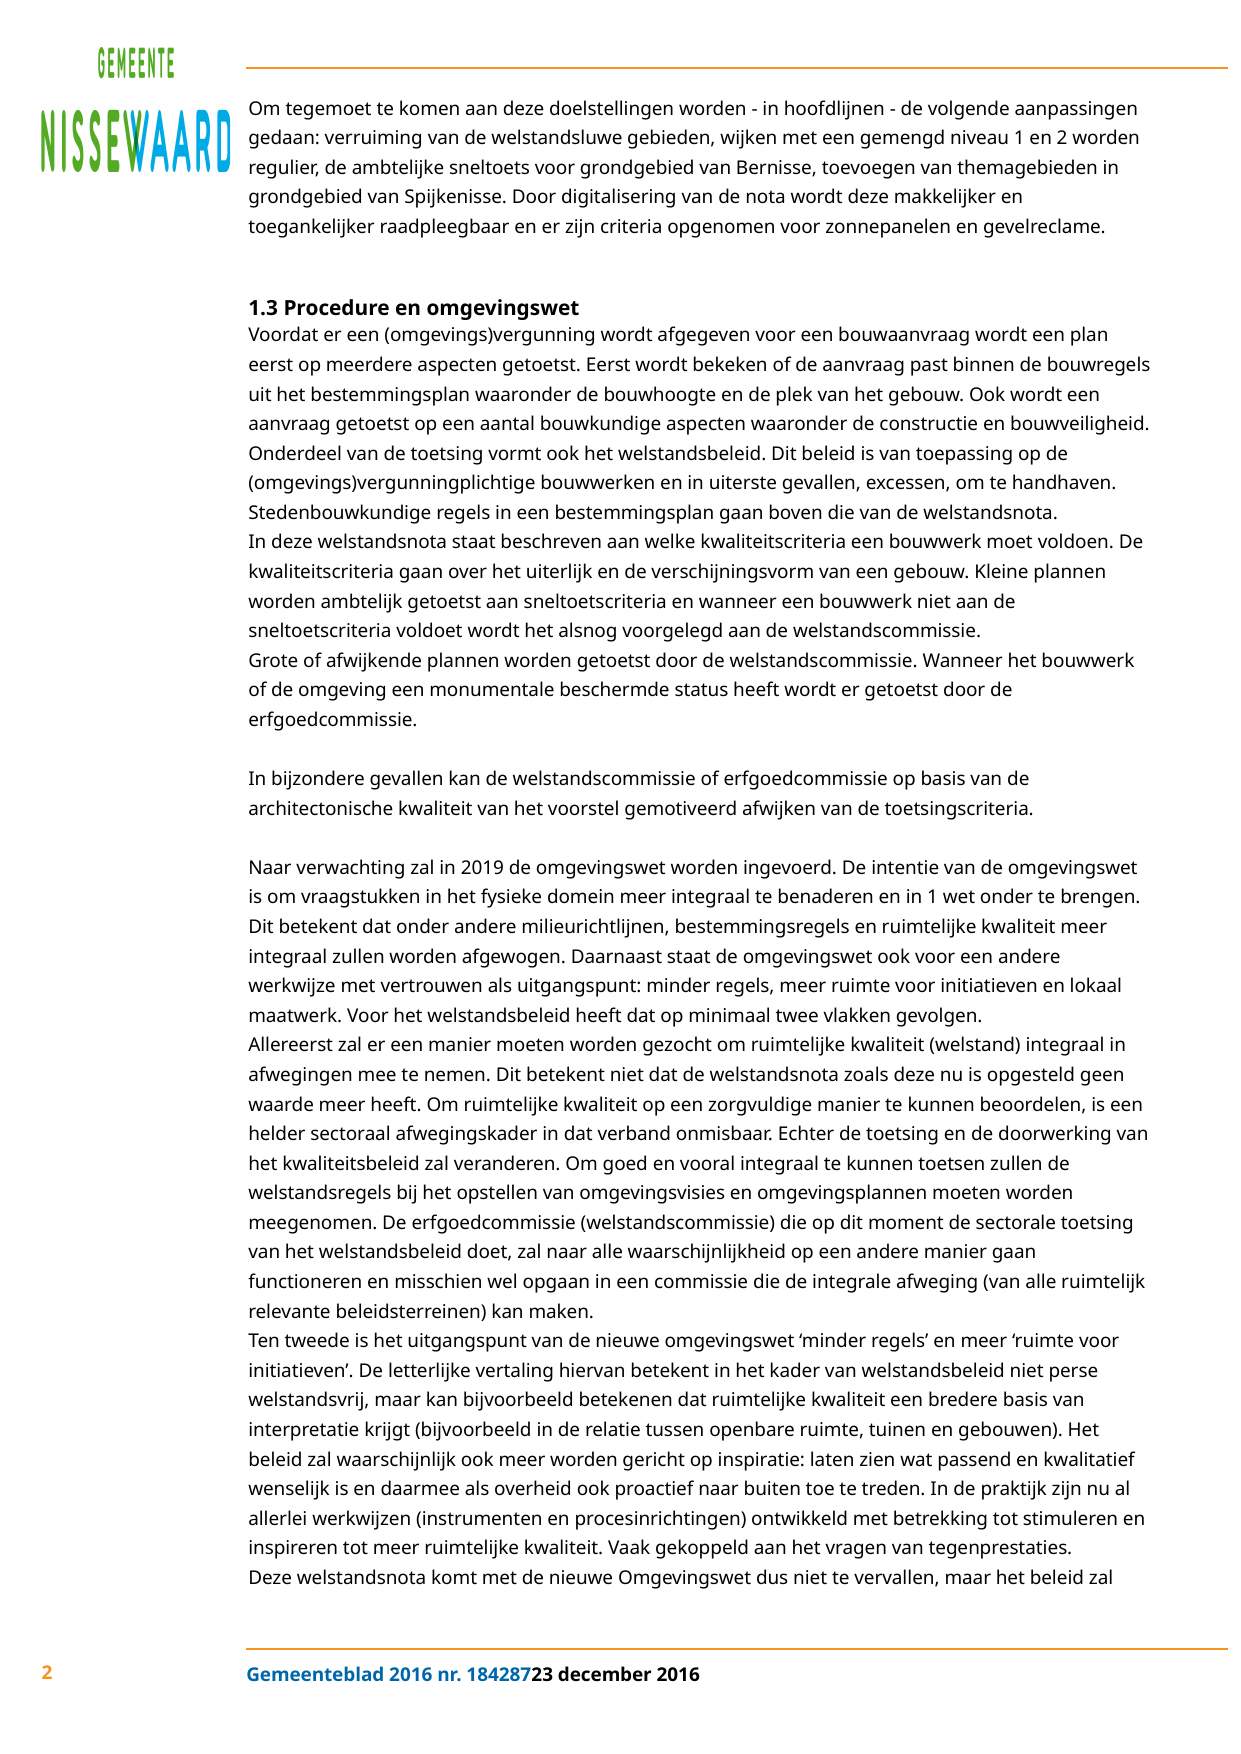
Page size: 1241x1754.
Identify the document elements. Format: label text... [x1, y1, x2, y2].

text In bijzondere gevallen kan de welstandscommissie of erfgoedcommissie op basis van de architectonische kwaliteit van het voorstel gemotiveerd afwijken van de toetsingscriteria. [248, 765, 1152, 821]
picture [154, 157, 165, 172]
text Allereerst zal er een manier moeten worden gezocht om ruimtelijke kwaliteit (welstand) integraal in afwegingen mee te nemen. Dit betekent niet dat de welstandsnota zoals deze nu is opgesteld geen waarde meer heeft. Om ruimtelijke kwaliteit op een zorgvuldige manier te kunnen beoordelen, is een helder sectoraal afwegingskader in dat verband onmisbaar. Echter de toetsing en de doorwerking van het kwaliteitsbeleid zal veranderen. Om goed en vooral integraal te kunnen toetsen zullen de welstandsregels bij het opstellen van omgevingsvisies en omgevingsplannen moeten worden meegenomen. De erfgoedcommissie (welstandscommissie) die op dit moment de sectorale toetsing van het welstandsbeleid doet, zal naar alle waarschijnlijkheid op een andere manier gaan functioneren en misschien wel opgaan in een commissie die de integrale afweging (van alle ruimtelijk relevante beleidsterreinen) kan maken. [248, 1032, 1152, 1323]
picture [222, 122, 227, 160]
text In deze welstandsnota staat beschreven aan welke kwaliteitscriteria een bouwwerk moet voldoen. De kwaliteitscriteria gaan over het uiterlijk en de verschijningsvorm van een gebouw. Kleine plannen worden ambtelijk getoetst aan sneltoetscriteria en wanneer een bouwwerk niet aan de sneltoetscriteria voldoet wordt het alsnog voorgelegd aan de welstandscommissie. [248, 529, 1152, 643]
picture [41, 47, 231, 172]
text Voordat er een (omgevings)vergunning wordt afgegeven voor een bouwaanvraag wordt een plan eerst op meerdere aspecten getoetst. Eerst wordt bekeken of de aanvraag past binnen de bouwregels uit het bestemmingsplan waaronder de bouwhoogte en de plek van het gebouw. Ook wordt een aanvraag getoetst op een aantal bouwkundige aspecten waaronder de constructie en bouwveiligheid. Onderdeel van de toetsing vormt ook het welstandsbeleid. Dit beleid is van toepassing op de (omgevings)vergunningplichtige bouwwerken en in uiterste gevallen, excessen, om te handhaven. Stedenbouwkundige regels in een bestemmingsplan gaan boven die van de welstandsnota. [248, 322, 1152, 525]
text Grote of afwijkende plannen worden getoetst door de welstandscommissie. Wanneer het bouwwerk of de omgeving een monumentale beschermde status heeft wordt er getoetst door de erfgoedcommissie. [248, 647, 1152, 732]
text Om tegemoet te komen aan deze doelstellingen worden - in hoofdlijnen - de volgende aanpassingen gedaan: verruiming van de welstandsluwe gebieden, wijken met een gemengd niveau 1 en 2 worden regulier, de ambtelijke sneltoets voor grondgebied van Bernisse, toevoegen van themagebieden in grondgebied van Spijkenisse. Door digitalisering van de nota wordt deze makkelijker en toegankelijker raadpleegbaar en er zijn criteria opgenomen voor zonnepanelen en gevelreclame. [248, 95, 1152, 239]
picture [201, 122, 206, 138]
text 1.3 Procedure en omgevingswet [248, 293, 1152, 322]
picture [176, 157, 187, 172]
text Naar verwachting zal in 2019 de omgevingswet worden ingevoerd. De intentie van de omgevingswet is om vraagstukken in het fysieke domein meer integraal te benaderen en in 1 wet onder te brengen. Dit betekent dat onder andere milieurichtlijnen, bestemmingsregels en ruimtelijke kwaliteit meer integraal zullen worden afgewogen. Daarnaast staat de omgevingswet ook voor een andere werkwijze met vertrouwen als uitgangspunt: minder regels, meer ruimte voor initiatieven en lokaal maatwerk. Voor het welstandsbeleid heeft dat op minimaal twee vlakken gevolgen. [248, 854, 1152, 1028]
text Deze welstandsnota komt met de nieuwe Omgevingswet dus niet te vervallen, maar het beleid zal [248, 1564, 1152, 1590]
picture [200, 151, 206, 172]
text Ten tweede is het uitgangspunt van de nieuwe omgevingswet ‘minder regels’ en meer ‘ruimte voor initiatieven’. De letterlijke vertaling hiervan betekent in het kader van welstandsbeleid niet perse welstandsvrij, maar kan bijvoorbeeld betekenen dat ruimtelijke kwaliteit een bredere basis van interpretatie krijgt (bijvoorbeeld in de relatie tussen openbare ruimte, tuinen en gebouwen). Het beleid zal waarschijnlijk ook meer worden gericht op inspiratie: laten zien wat passend en kwalitatief wenselijk is en daarmee als overheid ook proactief naar buiten toe te treden. In de praktijk zijn nu al allerlei werkwijzen (instrumenten en procesinrichtingen) ontwikkeld met betrekking tot stimuleren en inspireren tot meer ruimtelijke kwaliteit. Vaak gekoppeld aan het vragen van tegenprestaties. [248, 1327, 1152, 1560]
